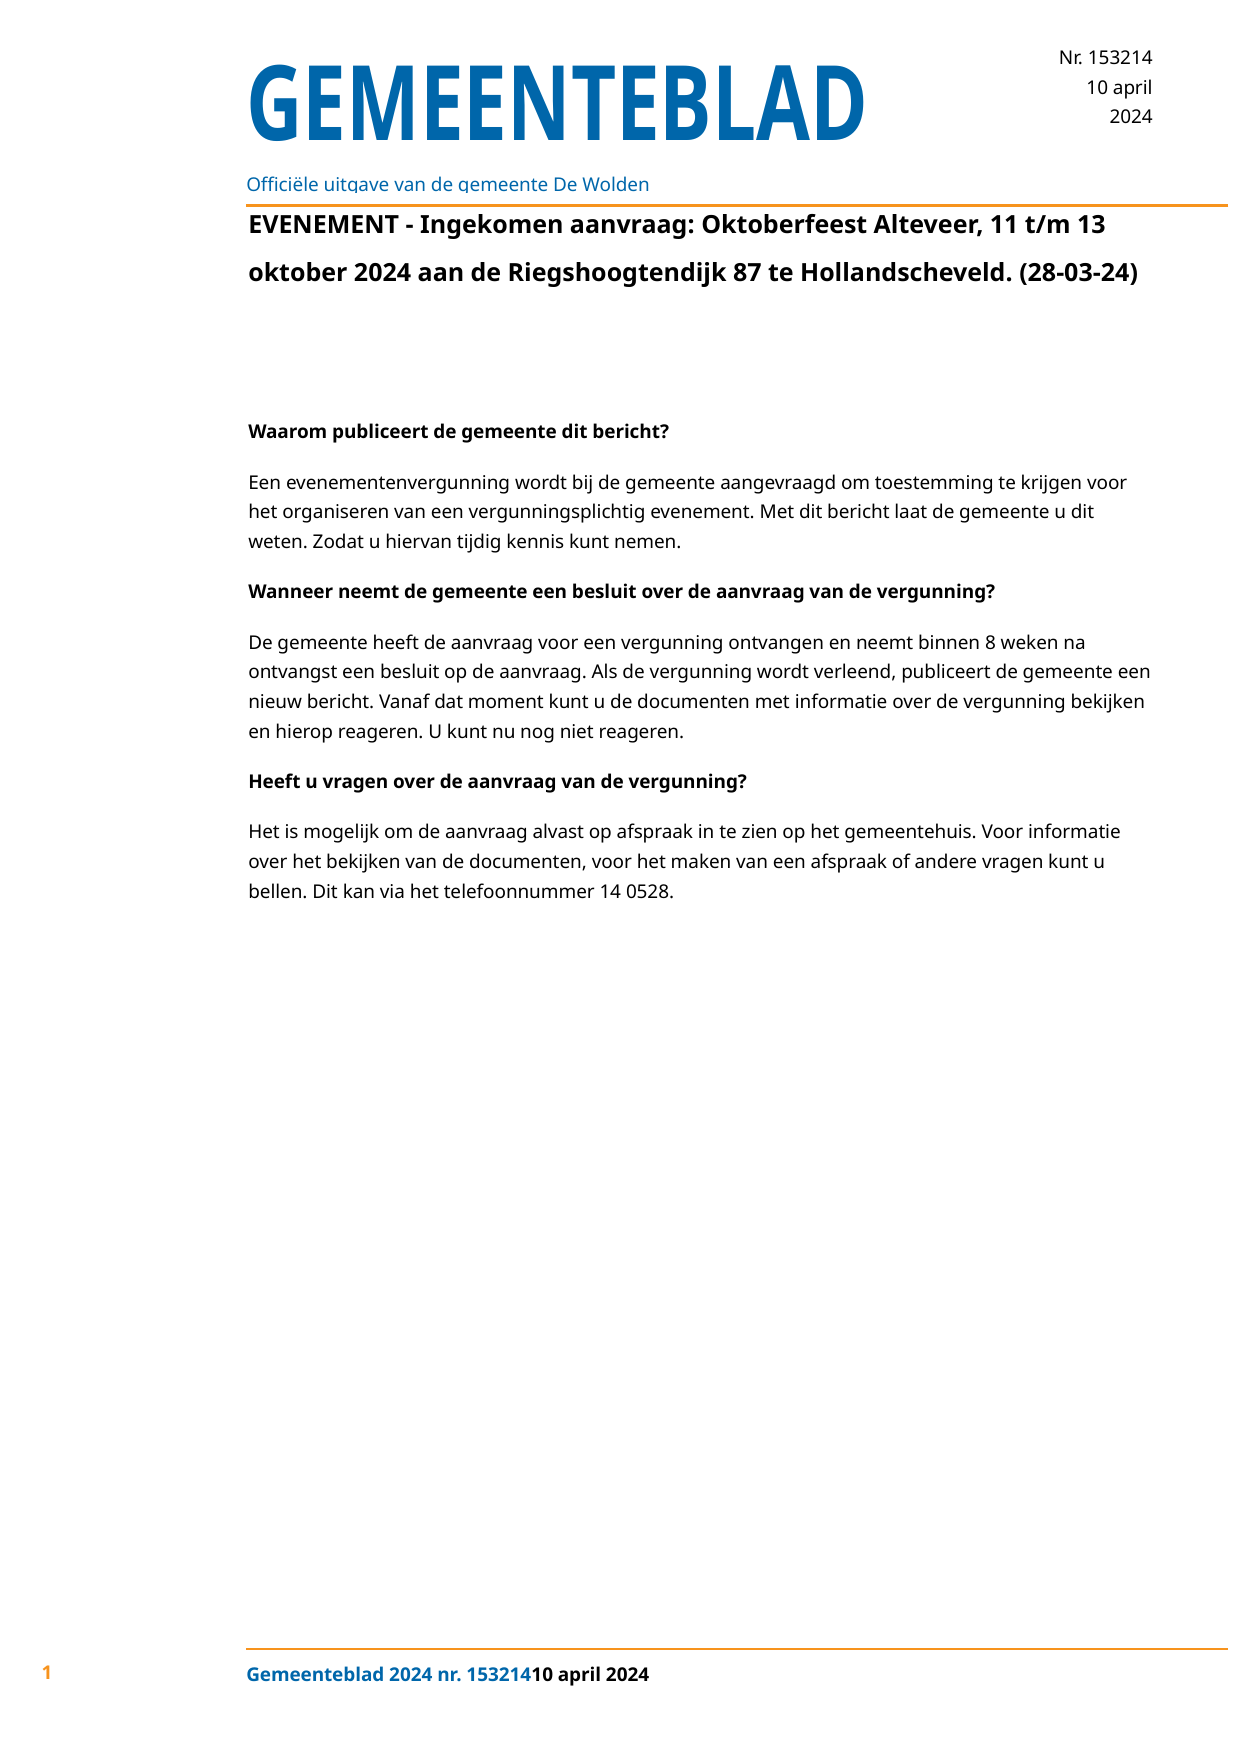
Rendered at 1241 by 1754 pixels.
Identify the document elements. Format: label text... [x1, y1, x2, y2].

picture [41, 47, 231, 172]
text Waarom publiceert de gemeente dit bericht? [248, 419, 1152, 444]
text Een evenementenvergunning wordt bij de gemeente aangevraagd om toestemming te krijgen voor het organiseren van een vergunningsplichtig evenement. Met dit bericht laat de gemeente u dit weten. Zodat u hiervan tijdig kennis kunt nemen. [248, 469, 1152, 554]
text De gemeente heeft de aanvraag voor een vergunning ontvangen en neemt binnen 8 weken na ontvangst een besluit op de aanvraag. Als de vergunning wordt verleend, publiceert de gemeente een nieuw bericht. Vanaf dat moment kunt u de documenten met informatie over de vergunning bekijken en hierop reageren. U kunt nu nog niet reageren. [248, 629, 1152, 744]
text Het is mogelijk om de aanvraag alvast op afspraak in te zien op het gemeentehuis. Voor informatie over het bekijken van de documenten, voor het maken van een afspraak of andere vragen kunt u bellen. Dit kan via het telefoonnummer 14 0528. [248, 819, 1152, 904]
text Wanneer neemt de gemeente een besluit over de aanvraag van de vergunning? [248, 579, 1152, 604]
text Heeft u vragen over de aanvraag van de vergunning? [248, 768, 1152, 794]
text EVENEMENT - Ingekomen aanvraag: Oktoberfeest Alteveer, 11 t/m 13 oktober 2024 aan de Riegshoogtendijk 87 te Hollandscheveld. (28-03-24) [248, 207, 1152, 288]
